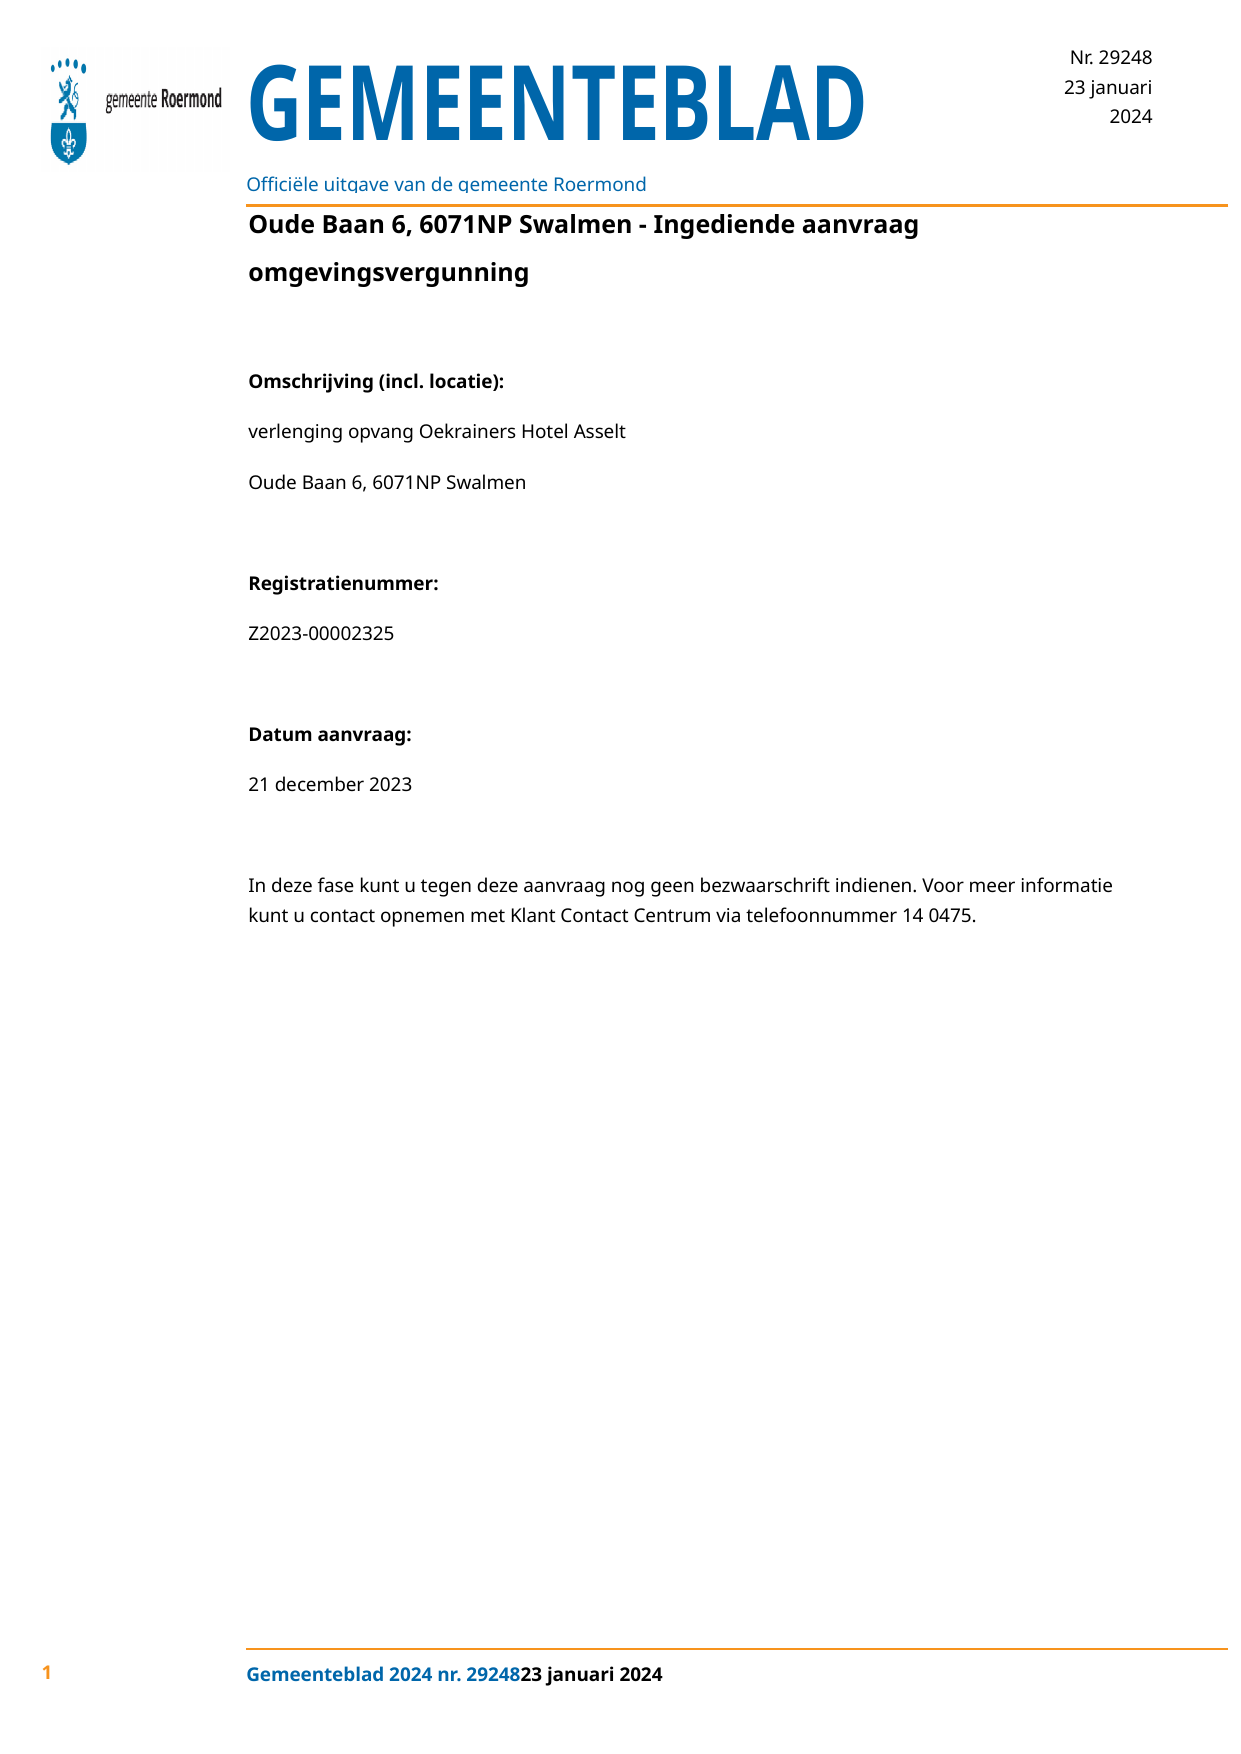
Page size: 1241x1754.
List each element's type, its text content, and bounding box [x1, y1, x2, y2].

picture [41, 47, 231, 172]
text Registratienummer: [248, 570, 1152, 596]
text Omschrijving (incl. locatie): [248, 368, 1152, 394]
text Datum aanvraag: [248, 721, 1152, 747]
text 21 december 2023 [248, 772, 1152, 797]
text Oude Baan 6, 6071NP Swalmen [248, 469, 1152, 495]
text Oude Baan 6, 6071NP Swalmen - Ingediende aanvraag omgevingsvergunning [248, 207, 1152, 288]
text Z2023-00002325 [248, 620, 1152, 646]
text verlenging opvang Oekrainers Hotel Asselt [248, 419, 1152, 444]
text In deze fase kunt u tegen deze aanvraag nog geen bezwaarschrift indienen. Voor meer informatie kunt u contact opnemen met Klant Contact Centrum via telefoonnummer 14 0475. [248, 872, 1152, 928]
